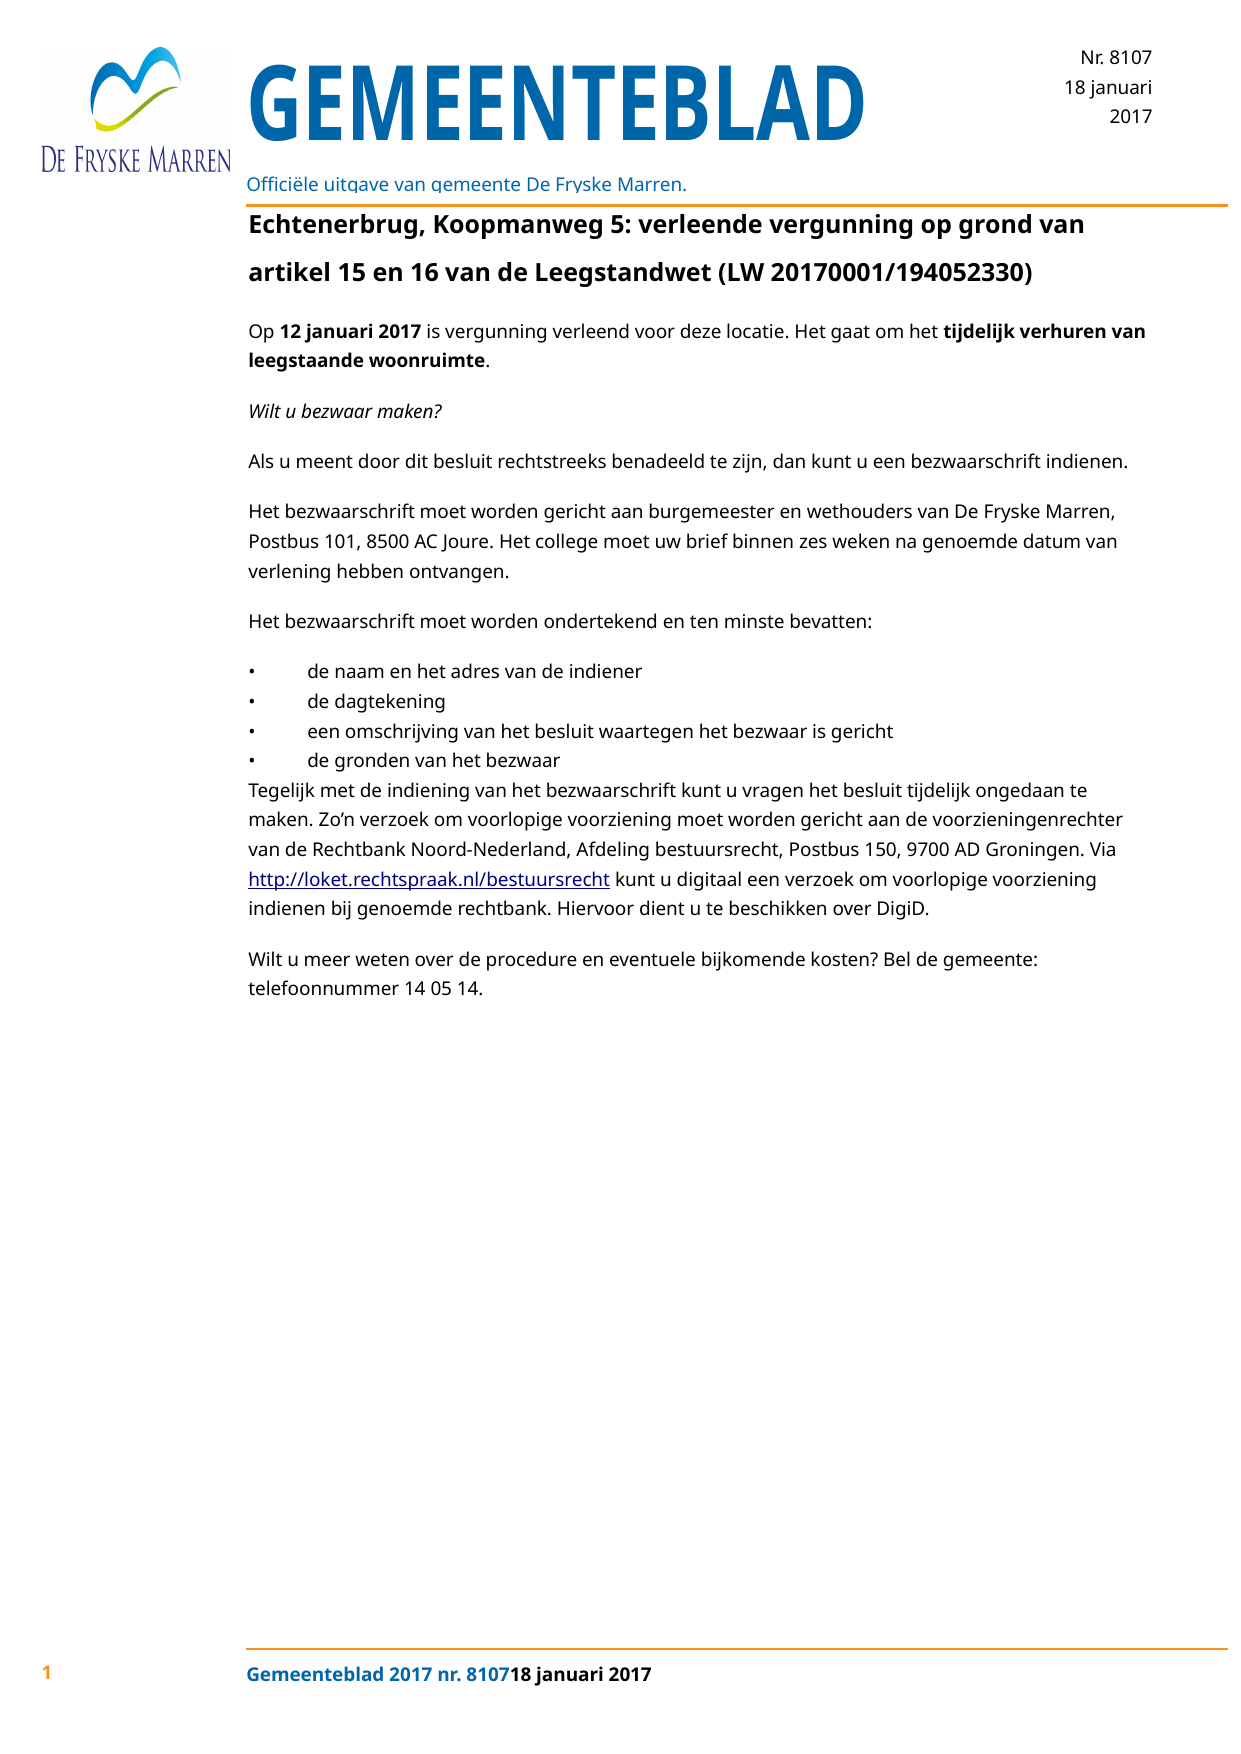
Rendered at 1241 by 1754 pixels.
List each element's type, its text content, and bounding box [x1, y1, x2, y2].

text Wilt u meer weten over de procedure en eventuele bijkomende kosten? Bel de gemeente: telefoonnummer 14 05 14. [248, 946, 1152, 1001]
text Echtenerbrug, Koopmanweg 5: verleende vergunning op grond van artikel 15 en 16 van de Leegstandwet (LW 20170001/194052330) [248, 207, 1152, 288]
text Het bezwaarschrift moet worden gericht aan burgemeester en wethouders van De Fryske Marren, Postbus 101, 8500 AC Joure. Het college moet uw brief binnen zes weken na genoemde datum van verlening hebben ontvangen. [248, 499, 1152, 584]
picture [41, 47, 231, 172]
list een omschrijving van het besluit waartegen het bezwaar is gericht [248, 718, 1152, 744]
list de gronden van het bezwaar [248, 747, 1152, 773]
text Op 12 januari 2017 is vergunning verleend voor deze locatie. Het gaat om het tijdelijk verhuren van leegstaande woonruimte. [248, 318, 1152, 373]
text Tegelijk met de indiening van het bezwaarschrift kunt u vragen het besluit tijdelijk ongedaan te maken. Zo’n verzoek om voorlopige voorziening moet worden gericht aan de voorzieningenrechter van de Rechtbank Noord-Nederland, Afdeling bestuursrecht, Postbus 150, 9700 AD Groningen. Via http://loket.rechtspraak.nl/bestuursrecht kunt u digitaal een verzoek om voorlopige voorziening indienen bij genoemde rechtbank. Hiervoor dient u te beschikken over DigiD. [248, 777, 1152, 921]
list de dagtekening [248, 688, 1152, 714]
list de naam en het adres van de indiener [248, 659, 1152, 684]
text Wilt u bezwaar maken? [248, 398, 1152, 424]
text Als u meent door dit besluit rechtstreeks benadeeld te zijn, dan kunt u een bezwaarschrift indienen. [248, 448, 1152, 474]
text Het bezwaarschrift moet worden ondertekend en ten minste bevatten: [248, 608, 1152, 634]
